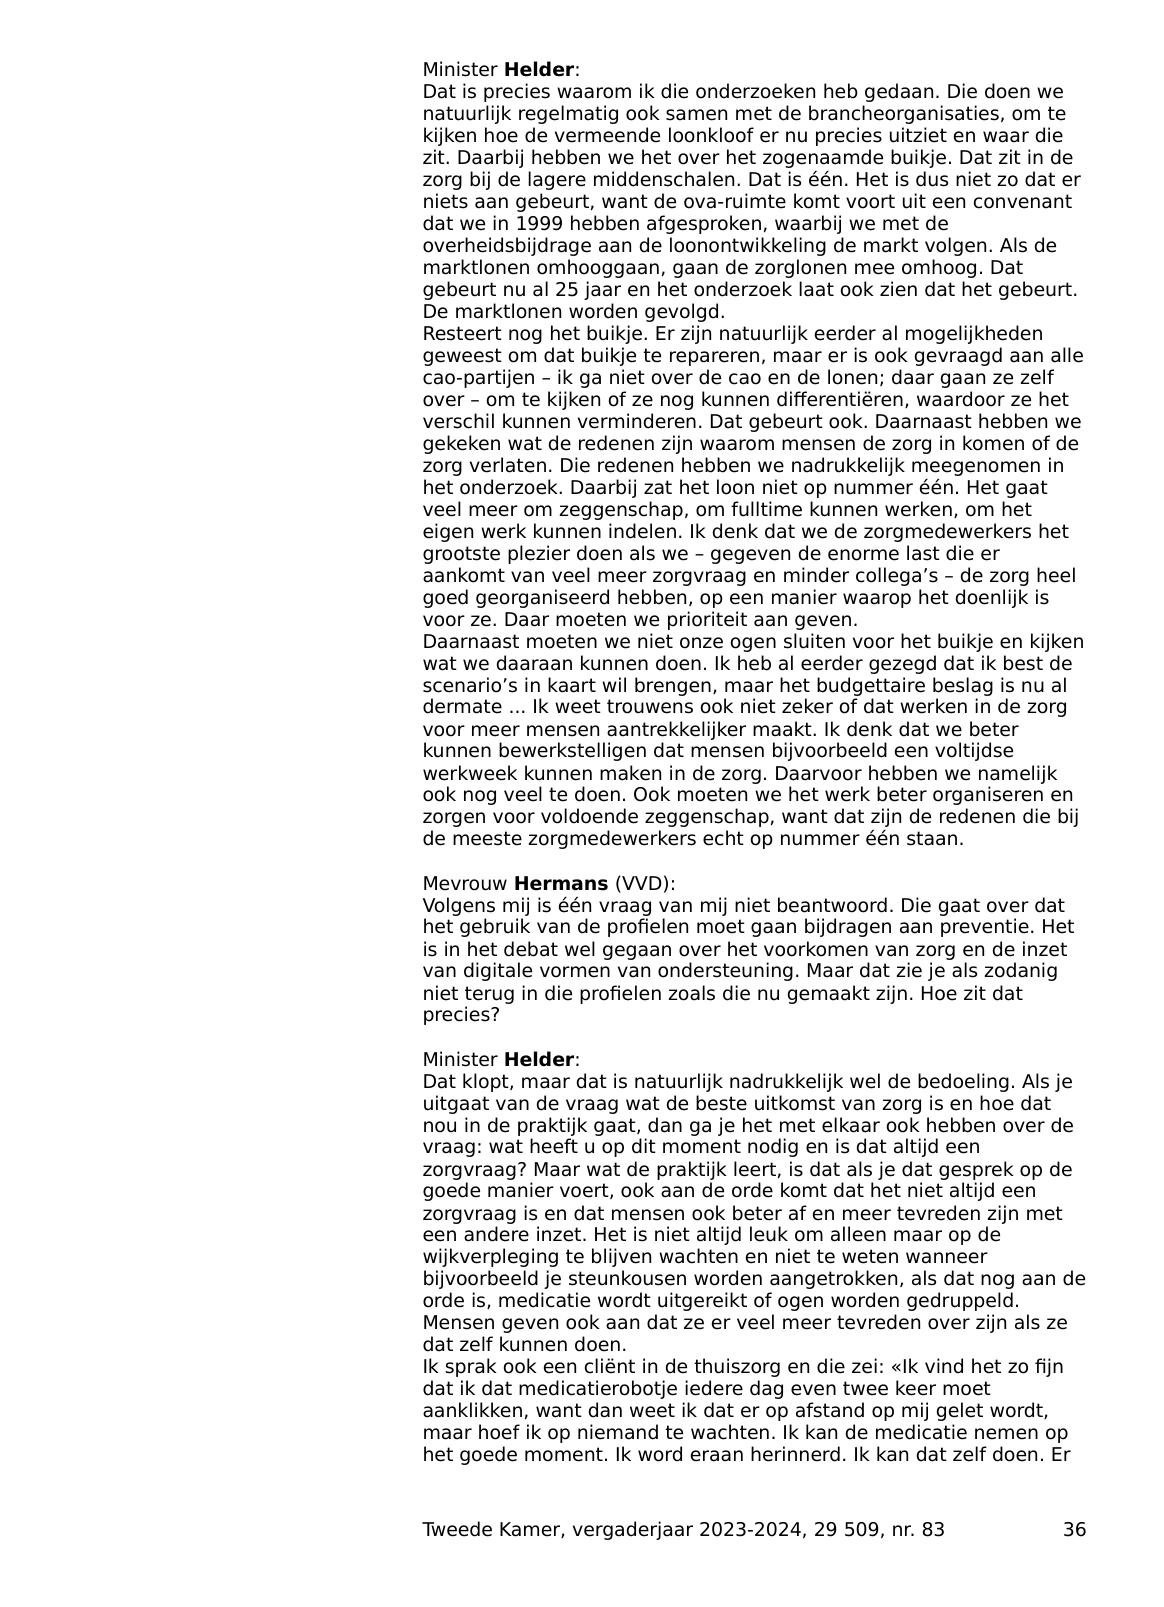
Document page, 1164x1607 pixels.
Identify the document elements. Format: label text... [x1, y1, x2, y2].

text Dat is precies waarom ik die onderzoeken heb gedaan. Die doen we natuurlijk regelmatig ook samen met de brancheorganisaties, om te kijken hoe de vermeende loonkloof er nu precies uitziet en waar die zit. Daarbij hebben we het over het zogenaamde buikje. Dat zit in de zorg bij de lagere middenschalen. Dat is één. Het is dus niet zo dat er niets aan gebeurt, want de ova-ruimte komt voort uit een convenant dat we in 1999 hebben afgesproken, waarbij we met de overheidsbijdrage aan de loonontwikkeling de markt volgen. Als de marktlonen omhooggaan, gaan de zorglonen mee omhoog. Dat gebeurt nu al 25 jaar en het onderzoek laat ook zien dat het gebeurt. De marktlonen worden gevolgd. [422, 81, 1087, 323]
text Ik sprak ook een cliënt in de thuiszorg en die zei: «Ik vind het zo fijn dat ik dat medicatierobotje iedere dag even twee keer moet aanklikken, want dan weet ik dat er op afstand op mij gelet wordt, maar hoef ik op niemand te wachten. Ik kan de medicatie nemen op het goede moment. Ik word eraan herinnerd. Ik kan dat zelf doen. Er [422, 1356, 1087, 1466]
text Mevrouw Hermans (VVD): [422, 872, 1087, 894]
text Minister Helder: [422, 1048, 1087, 1071]
text Volgens mij is één vraag van mij niet beantwoord. Die gaat over dat het gebruik van de profielen moet gaan bijdragen aan preventie. Het is in het debat wel gegaan over het voorkomen van zorg en de inzet van digitale vormen van ondersteuning. Maar dat zie je als zodanig niet terug in die profielen zoals die nu gemaakt zijn. Hoe zit dat precies? [422, 894, 1087, 1026]
text Resteert nog het buikje. Er zijn natuurlijk eerder al mogelijkheden geweest om dat buikje te repareren, maar er is ook gevraagd aan alle cao-partijen – ik ga niet over de cao en de lonen; daar gaan ze zelf over – om te kijken of ze nog kunnen differentiëren, waardoor ze het verschil kunnen verminderen. Dat gebeurt ook. Daarnaast hebben we gekeken wat de redenen zijn waarom mensen de zorg in komen of de zorg verlaten. Die redenen hebben we nadrukkelijk meegenomen in het onderzoek. Daarbij zat het loon niet op nummer één. Het gaat veel meer om zeggenschap, om fulltime kunnen werken, om het eigen werk kunnen indelen. Ik denk dat we de zorgmedewerkers het grootste plezier doen als we – gegeven de enorme last die er aankomt van veel meer zorgvraag en minder collega’s – de zorg heel goed georganiseerd hebben, op een manier waarop het doenlijk is voor ze. Daar moeten we prioriteit aan geven. [422, 323, 1087, 631]
text Dat klopt, maar dat is natuurlijk nadrukkelijk wel de bedoeling. Als je uitgaat van de vraag wat de beste uitkomst van zorg is en hoe dat nou in de praktijk gaat, dan ga je het met elkaar ook hebben over de vraag: wat heeft u op dit moment nodig en is dat altijd een zorgvraag? Maar wat de praktijk leert, is dat als je dat gesprek op de goede manier voert, ook aan de orde komt dat het niet altijd een zorgvraag is en dat mensen ook beter af en meer tevreden zijn met een andere inzet. Het is niet altijd leuk om alleen maar op de wijkverpleging te blijven wachten en niet te weten wanneer bijvoorbeeld je steunkousen worden aangetrokken, als dat nog aan de orde is, medicatie wordt uitgereikt of ogen worden gedruppeld. Mensen geven ook aan dat ze er veel meer tevreden over zijn als ze dat zelf kunnen doen. [422, 1071, 1087, 1356]
text Daarnaast moeten we niet onze ogen sluiten voor het buikje en kijken wat we daaraan kunnen doen. Ik heb al eerder gezegd dat ik best de scenario’s in kaart wil brengen, maar het budgettaire beslag is nu al dermate ... Ik weet trouwens ook niet zeker of dat werken in de zorg voor meer mensen aantrekkelijker maakt. Ik denk dat we beter kunnen bewerkstelligen dat mensen bijvoorbeeld een voltijdse werkweek kunnen maken in de zorg. Daarvoor hebben we namelijk ook nog veel te doen. Ook moeten we het werk beter organiseren en zorgen voor voldoende zeggenschap, want dat zijn de redenen die bij de meeste zorgmedewerkers echt op nummer één staan. [422, 631, 1087, 850]
text Minister Helder: [422, 59, 1087, 81]
